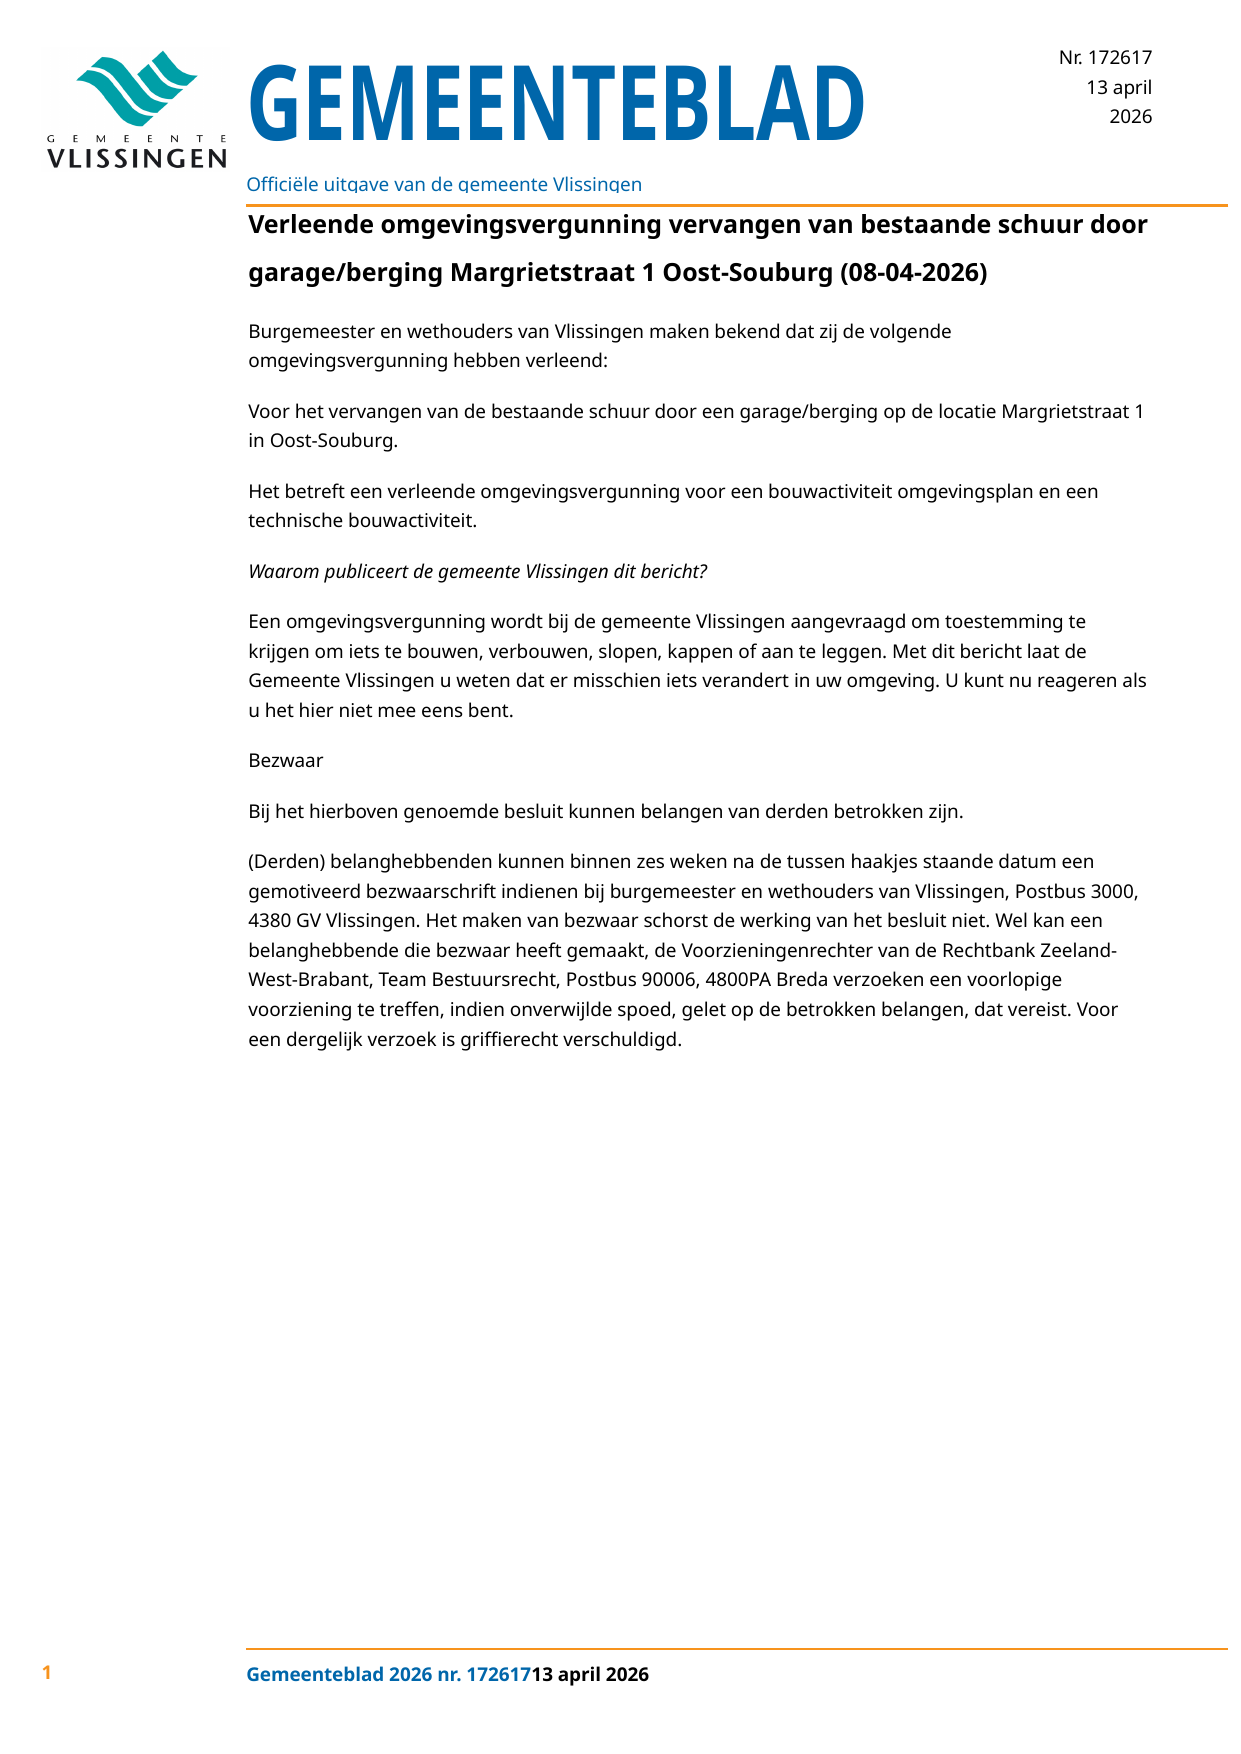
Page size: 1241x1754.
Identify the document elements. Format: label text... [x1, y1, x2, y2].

text (Derden) belanghebbenden kunnen binnen zes weken na de tussen haakjes staande datum een gemotiveerd bezwaarschrift indienen bij burgemeester en wethouders van Vlissingen, Postbus 3000, 4380 GV Vlissingen. Het maken van bezwaar schorst de werking van het besluit niet. Wel kan een belanghebbende die bezwaar heeft gemaakt, de Voorzieningenrechter van de Rechtbank Zeeland-West-Brabant, Team Bestuursrecht, Postbus 90006, 4800PA Breda verzoeken een voorlopige voorziening te treffen, indien onverwijlde spoed, gelet op de betrokken belangen, dat vereist. Voor een dergelijk verzoek is griffierecht verschuldigd. [248, 848, 1152, 1052]
text Het betreft een verleende omgevingsvergunning voor een bouwactiviteit omgevingsplan en een technische bouwactiviteit. [248, 478, 1152, 533]
text Een omgevingsvergunning wordt bij de gemeente Vlissingen aangevraagd om toestemming te krijgen om iets te bouwen, verbouwen, slopen, kappen of aan te leggen. Met dit bericht laat de Gemeente Vlissingen u weten dat er misschien iets verandert in uw omgeving. U kunt nu reageren als u het hier niet mee eens bent. [248, 608, 1152, 723]
text Verleende omgevingsvergunning vervangen van bestaande schuur door garage/berging Margrietstraat 1 Oost-Souburg (08-04-2026) [248, 207, 1152, 288]
text Voor het vervangen van de bestaande schuur door een garage/berging op de locatie Margrietstraat 1 in Oost-Souburg. [248, 398, 1152, 453]
text Burgemeester en wethouders van Vlissingen maken bekend dat zij de volgende omgevingsvergunning hebben verleend: [248, 318, 1152, 373]
text Bij het hierboven genoemde besluit kunnen belangen van derden betrokken zijn. [248, 798, 1152, 824]
text Bezwaar [248, 747, 1152, 773]
text Waarom publiceert de gemeente Vlissingen dit bericht? [248, 558, 1152, 584]
picture [41, 47, 231, 172]
